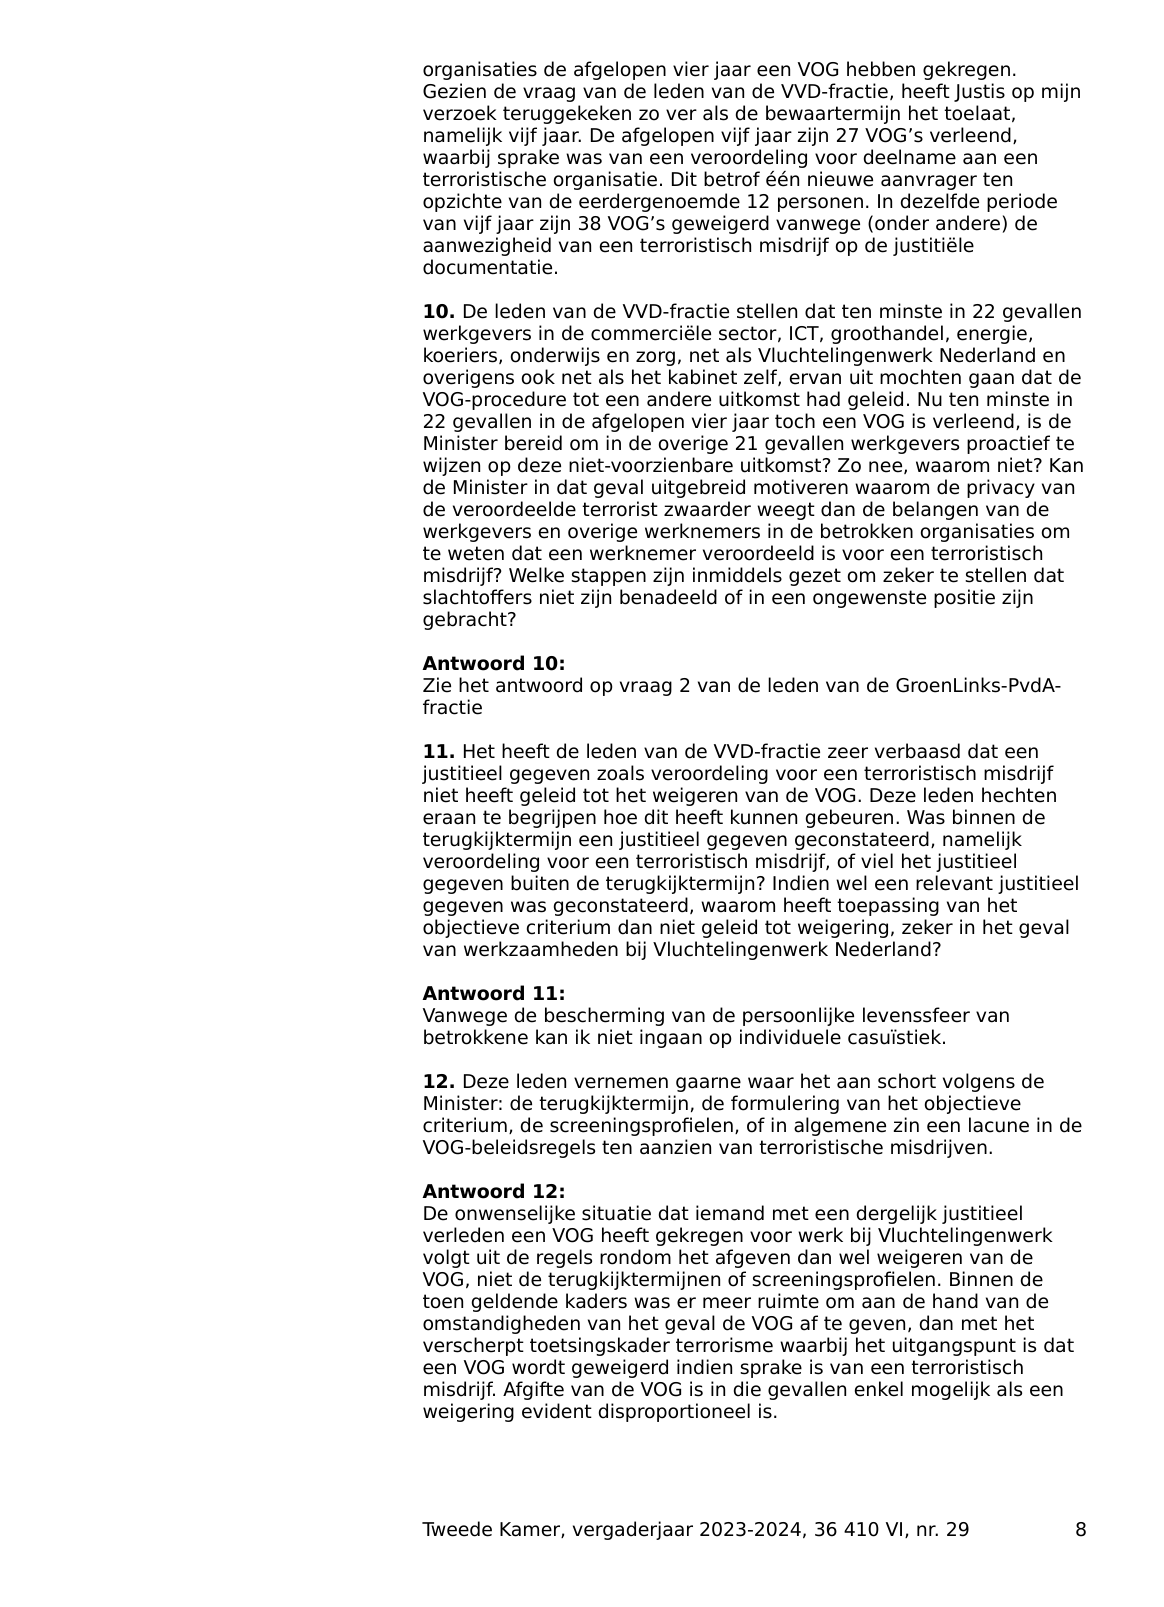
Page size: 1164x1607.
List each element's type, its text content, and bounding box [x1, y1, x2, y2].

text Vanwege de bescherming van de persoonlijke levenssfeer van betrokkene kan ik niet ingaan op individuele casuïstiek. [422, 1005, 1087, 1049]
text Antwoord 11: [422, 983, 1087, 1005]
text 11. Het heeft de leden van de VVD-fractie zeer verbaasd dat een justitieel gegeven zoals veroordeling voor een terroristisch misdrijf niet heeft geleid tot het weigeren van de VOG. Deze leden hechten eraan te begrijpen hoe dit heeft kunnen gebeuren. Was binnen de terugkijktermijn een justitieel gegeven geconstateerd, namelijk veroordeling voor een terroristisch misdrijf, of viel het justitieel gegeven buiten de terugkijktermijn? Indien wel een relevant justitieel gegeven was geconstateerd, waarom heeft toepassing van het objectieve criterium dan niet geleid tot weigering, zeker in het geval van werkzaamheden bij Vluchtelingenwerk Nederland? [422, 741, 1087, 961]
text Antwoord 10: [422, 653, 1087, 675]
text De onwenselijke situatie dat iemand met een dergelijk justitieel verleden een VOG heeft gekregen voor werk bij Vluchtelingenwerk volgt uit de regels rondom het afgeven dan wel weigeren van de VOG, niet de terugkijktermijnen of screeningsprofielen. Binnen de toen geldende kaders was er meer ruimte om aan de hand van de omstandigheden van het geval de VOG af te geven, dan met het verscherpt toetsingskader terrorisme waarbij het uitgangspunt is dat een VOG wordt geweigerd indien sprake is van een terroristisch misdrijf. Afgifte van de VOG is in die gevallen enkel mogelijk als een weigering evident disproportioneel is. [422, 1203, 1087, 1423]
text 12. Deze leden vernemen gaarne waar het aan schort volgens de Minister: de terugkijktermijn, de formulering van het objectieve criterium, de screeningsprofielen, of in algemene zin een lacune in de VOG-beleidsregels ten aanzien van terroristische misdrijven. [422, 1071, 1087, 1159]
text Antwoord 12: [422, 1181, 1087, 1203]
text 10. De leden van de VVD-fractie stellen dat ten minste in 22 gevallen werkgevers in de commerciële sector, ICT, groothandel, energie, koeriers, onderwijs en zorg, net als Vluchtelingenwerk Nederland en overigens ook net als het kabinet zelf, ervan uit mochten gaan dat de VOG-procedure tot een andere uitkomst had geleid. Nu ten minste in 22 gevallen in de afgelopen vier jaar toch een VOG is verleend, is de Minister bereid om in de overige 21 gevallen werkgevers proactief te wijzen op deze niet-voorzienbare uitkomst? Zo nee, waarom niet? Kan de Minister in dat geval uitgebreid motiveren waarom de privacy van de veroordeelde terrorist zwaarder weegt dan de belangen van de werkgevers en overige werknemers in de betrokken organisaties om te weten dat een werknemer veroordeeld is voor een terroristisch misdrijf? Welke stappen zijn inmiddels gezet om zeker te stellen dat slachtoffers niet zijn benadeeld of in een ongewenste positie zijn gebracht? [422, 301, 1087, 631]
text organisaties de afgelopen vier jaar een VOG hebben gekregen. Gezien de vraag van de leden van de VVD-fractie, heeft Justis op mijn verzoek teruggekeken zo ver als de bewaartermijn het toelaat, namelijk vijf jaar. De afgelopen vijf jaar zijn 27 VOG’s verleend, waarbij sprake was van een veroordeling voor deelname aan een terroristische organisatie. Dit betrof één nieuwe aanvrager ten opzichte van de eerdergenoemde 12 personen. In dezelfde periode van vijf jaar zijn 38 VOG’s geweigerd vanwege (onder andere) de aanwezigheid van een terroristisch misdrijf op de justitiële documentatie. [422, 59, 1087, 279]
text Zie het antwoord op vraag 2 van de leden van de GroenLinks-PvdA-fractie [422, 675, 1087, 719]
